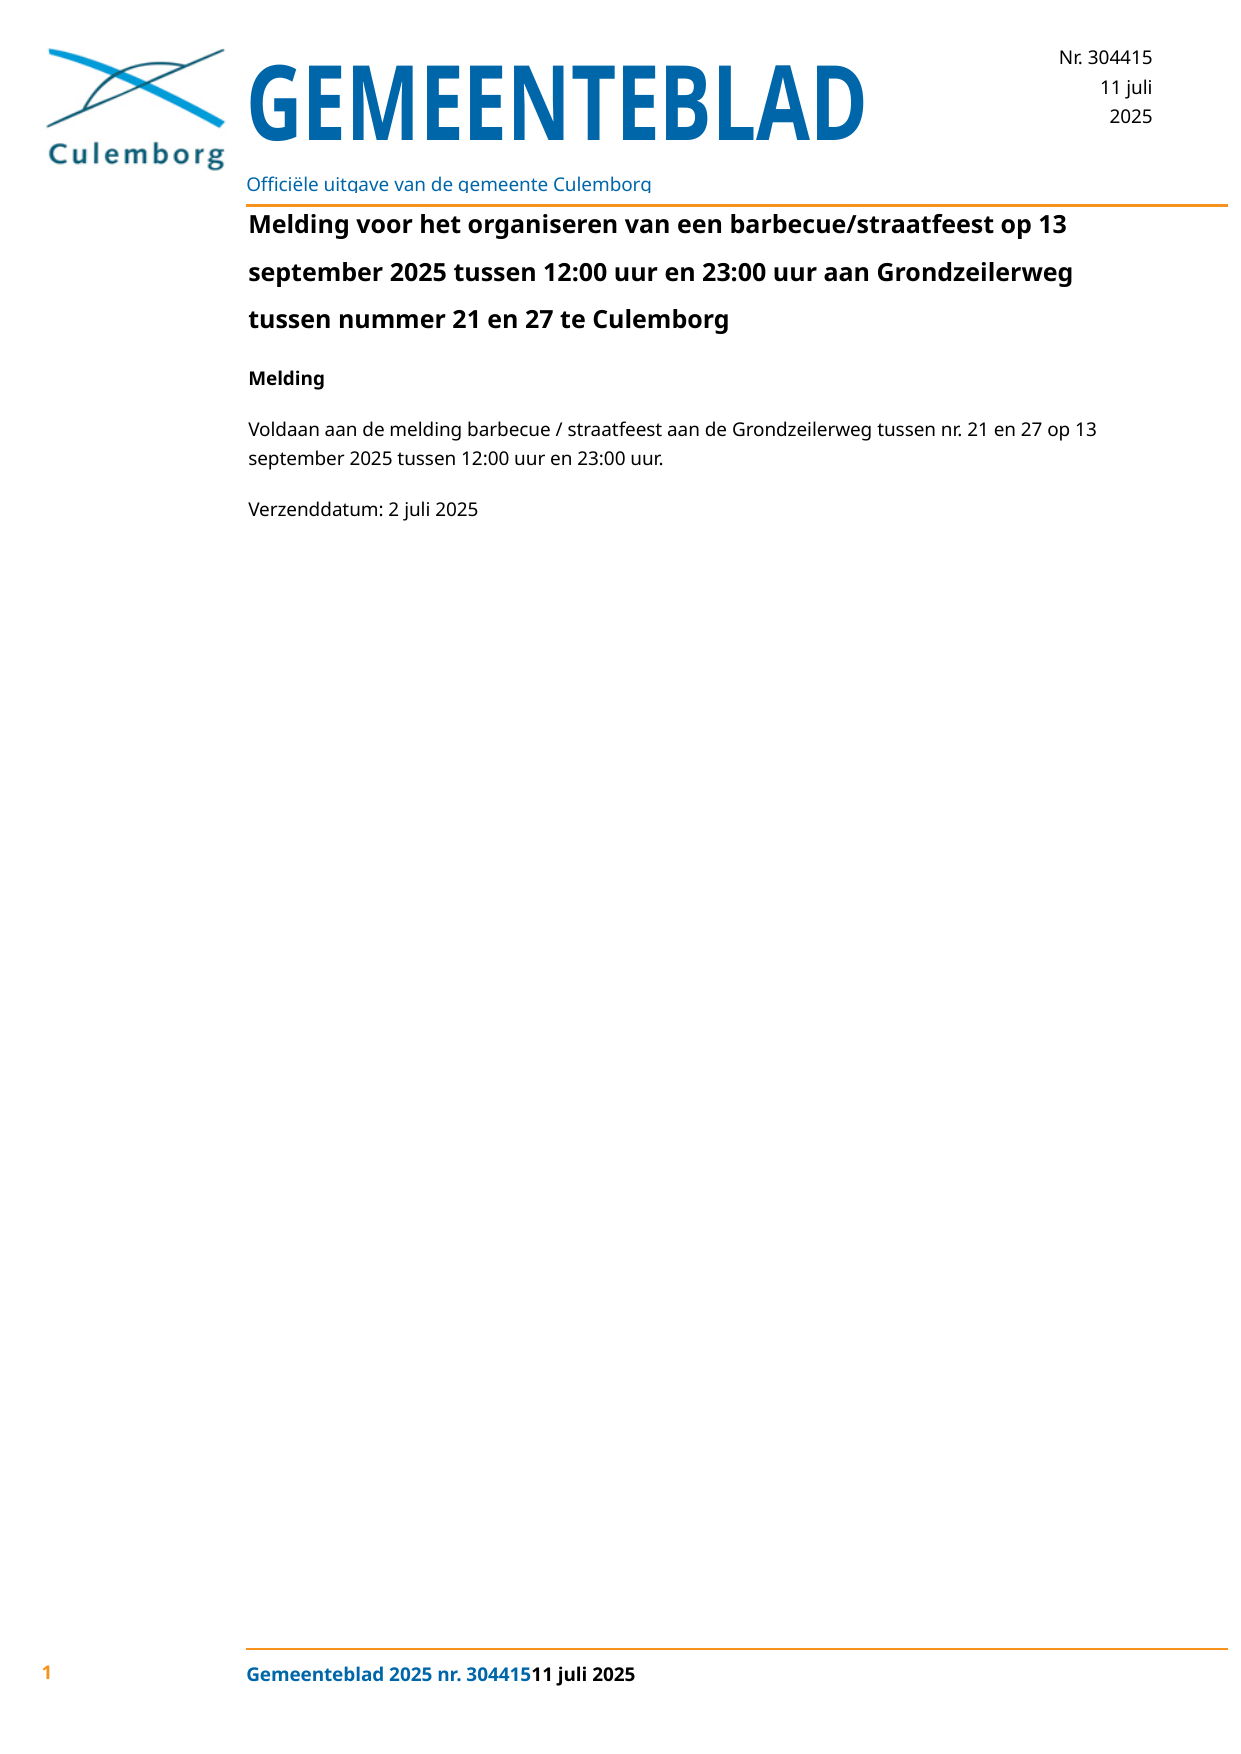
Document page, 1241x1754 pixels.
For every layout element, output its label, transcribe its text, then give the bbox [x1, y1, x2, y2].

text Melding [248, 366, 1152, 391]
text Verzenddatum: 2 juli 2025 [248, 496, 1152, 522]
picture [41, 47, 231, 172]
text Voldaan aan de melding barbecue / straatfeest aan de Grondzeilerweg tussen nr. 21 en 27 op 13 september 2025 tussen 12:00 uur en 23:00 uur. [248, 416, 1152, 471]
text Melding voor het organiseren van een barbecue/straatfeest op 13 september 2025 tussen 12:00 uur en 23:00 uur aan Grondzeilerweg tussen nummer 21 en 27 te Culemborg [248, 207, 1152, 336]
